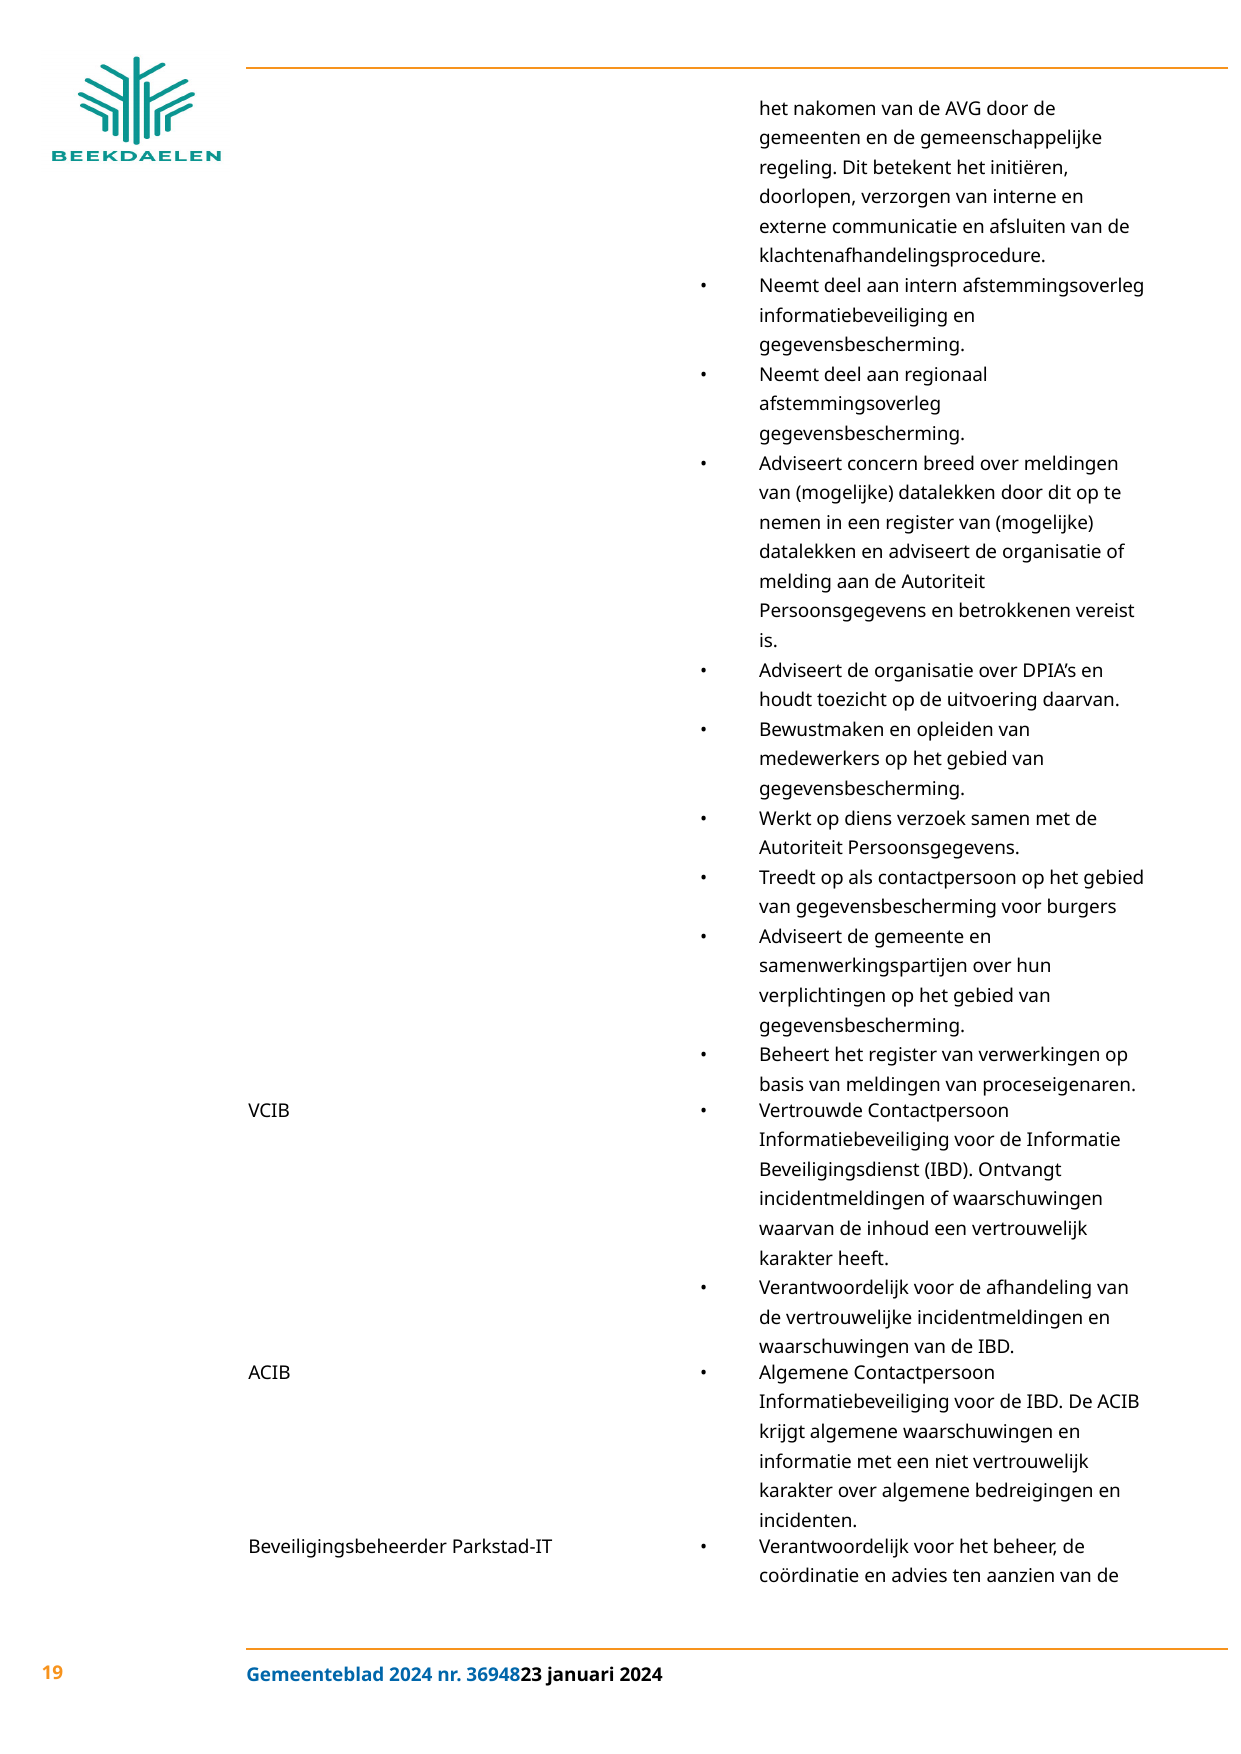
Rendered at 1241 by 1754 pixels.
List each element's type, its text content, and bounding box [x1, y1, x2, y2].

table_cell [248, 95, 700, 1097]
picture [41, 47, 231, 172]
table_cell het nakomen van de AVG door de gemeenten en de gemeenschappelijke regeling. Dit betekent het initiëren, doorlopen, verzorgen van interne en externe communicatie en afsluiten van de klachtenafhandelingsprocedure. Neemt deel aan intern afstemmingsoverleg informatiebeveiliging en gegevensbescherming. Neemt deel aan regionaal afstemmingsoverleg gegevensbescherming. Adviseert concern breed over meldingen van (mogelijke) datalekken door dit op te nemen in een register van (mogelijke) datalekken en adviseert de organisatie of melding aan de Autoriteit Persoonsgegevens en betrokkenen vereist is. Adviseert de organisatie over DPIA’s en houdt toezicht op de uitvoering daarvan. Bewustmaken en opleiden van medewerkers op het gebied van gegevensbescherming. Werkt op diens verzoek samen met de Autoriteit Persoonsgegevens. Treedt op als contactpersoon op het gebied van gegevensbescherming voor burgers Adviseert de gemeente en samenwerkingspartijen over hun verplichtingen op het gebied van gegevensbescherming. Beheert het register van verwerkingen op basis van meldingen van proceseigenaren. [700, 95, 1152, 1097]
table_cell VCIB [248, 1097, 700, 1359]
table_cell Vertrouwde Contactpersoon Informatiebeveiliging voor de Informatie Beveiligingsdienst (IBD). Ontvangt incidentmeldingen of waarschuwingen waarvan de inhoud een vertrouwelijk karakter heeft. Verantwoordelijk voor de afhandeling van de vertrouwelijke incidentmeldingen en waarschuwingen van de IBD. [700, 1097, 1152, 1359]
table_cell ACIB [248, 1359, 700, 1533]
table_cell Verantwoordelijk voor het beheer, de coördinatie en advies ten aanzien van de [700, 1533, 1152, 1588]
table_cell Algemene Contactpersoon Informatiebeveiliging voor de IBD. De ACIB krijgt algemene waarschuwingen en informatie met een niet vertrouwelijk karakter over algemene bedreigingen en incidenten. [700, 1359, 1152, 1533]
table_cell Beveiligingsbeheerder Parkstad-IT [248, 1533, 700, 1588]
